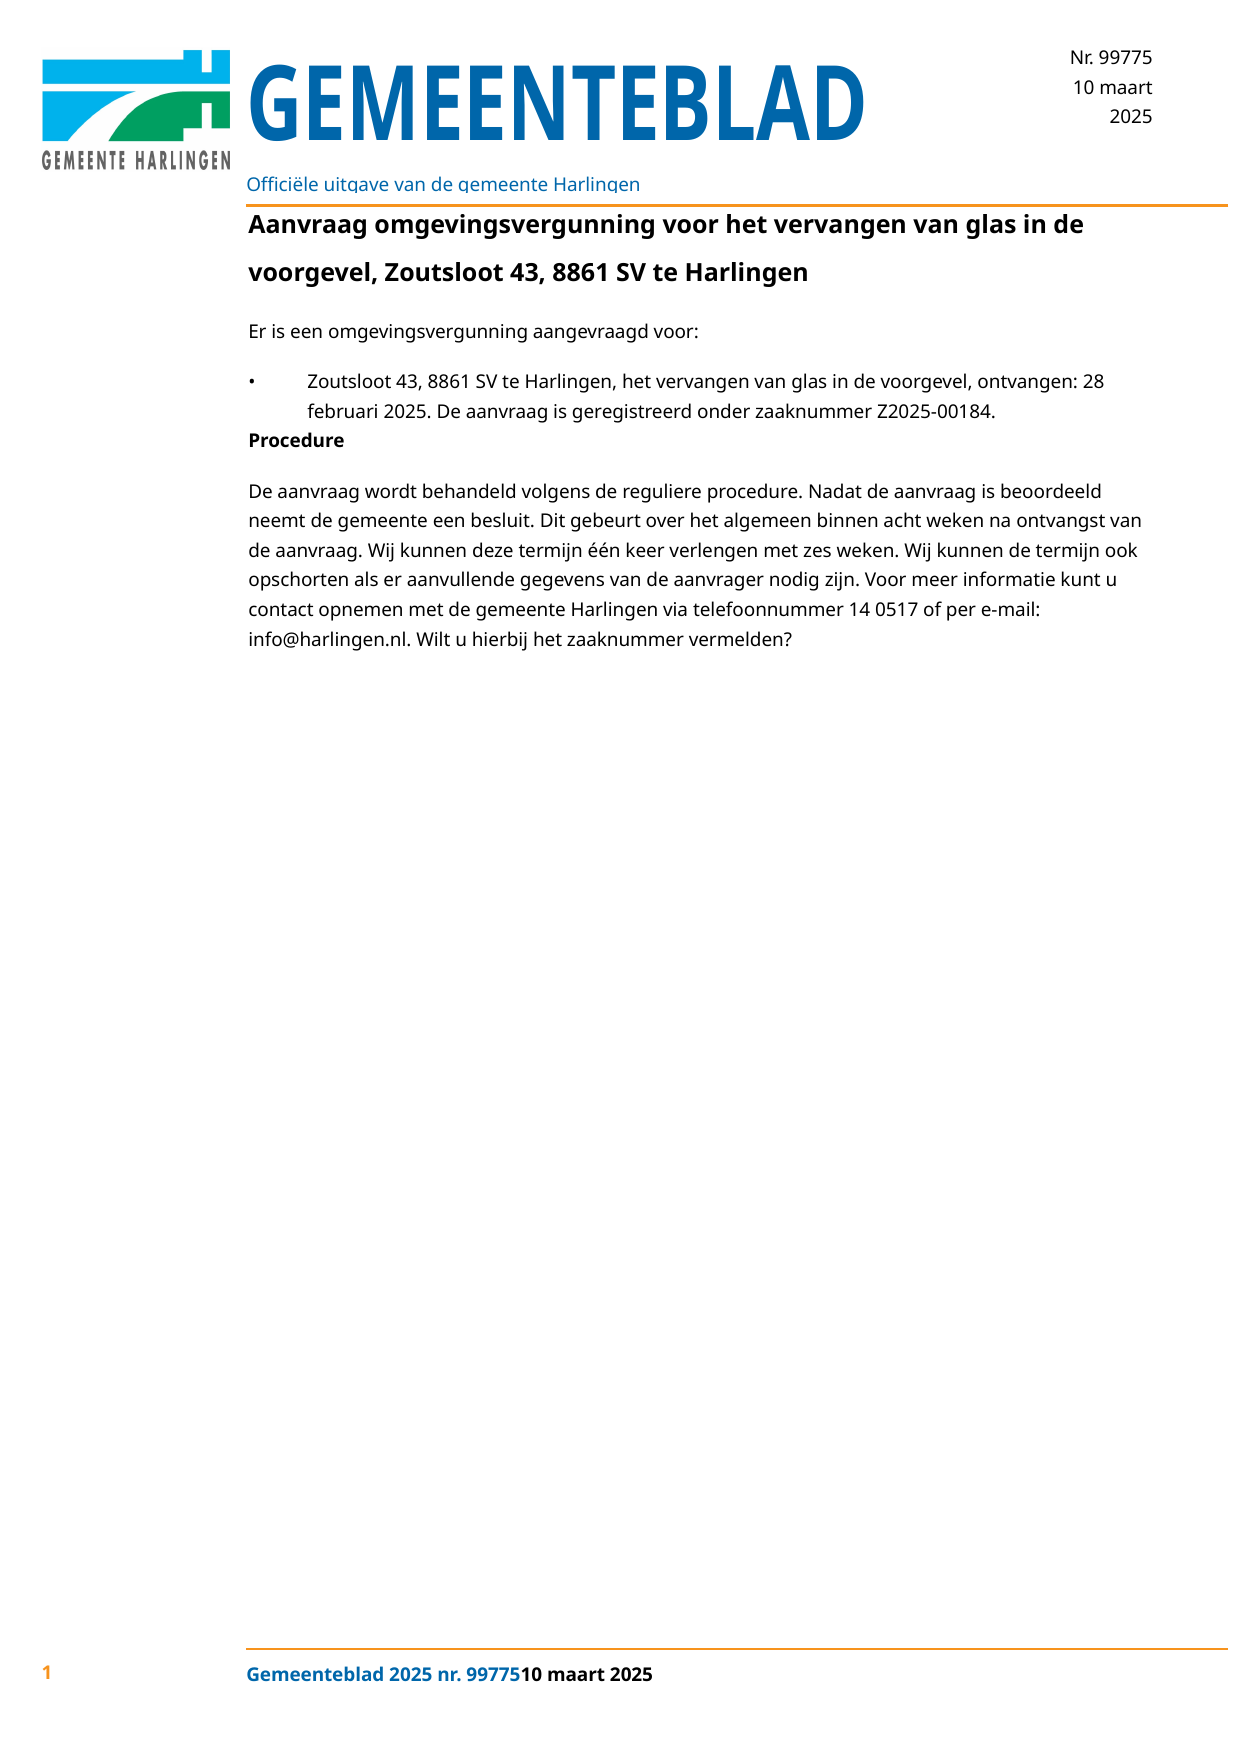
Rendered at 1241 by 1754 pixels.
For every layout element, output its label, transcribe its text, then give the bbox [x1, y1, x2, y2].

text Procedure [248, 427, 1152, 453]
text Aanvraag omgevingsvergunning voor het vervangen van glas in de voorgevel, Zoutsloot 43, 8861 SV te Harlingen [248, 207, 1152, 288]
list Zoutsloot 43, 8861 SV te Harlingen, het vervangen van glas in de voorgevel, ontvangen: 28 februari 2025. De aanvraag is geregistreerd onder zaaknummer Z2025-00184. [248, 368, 1152, 424]
text Er is een omgevingsvergunning aangevraagd voor: [248, 318, 1152, 344]
text De aanvraag wordt behandeld volgens de reguliere procedure. Nadat de aanvraag is beoordeeld neemt de gemeente een besluit. Dit gebeurt over het algemeen binnen acht weken na ontvangst van de aanvraag. Wij kunnen deze termijn één keer verlengen met zes weken. Wij kunnen de termijn ook opschorten als er aanvullende gegevens van de aanvrager nodig zijn. Voor meer informatie kunt u contact opnemen met de gemeente Harlingen via telefoonnummer 14 0517 of per e-mail: info@harlingen.nl. Wilt u hierbij het zaaknummer vermelden? [248, 478, 1152, 652]
picture [41, 47, 231, 172]
